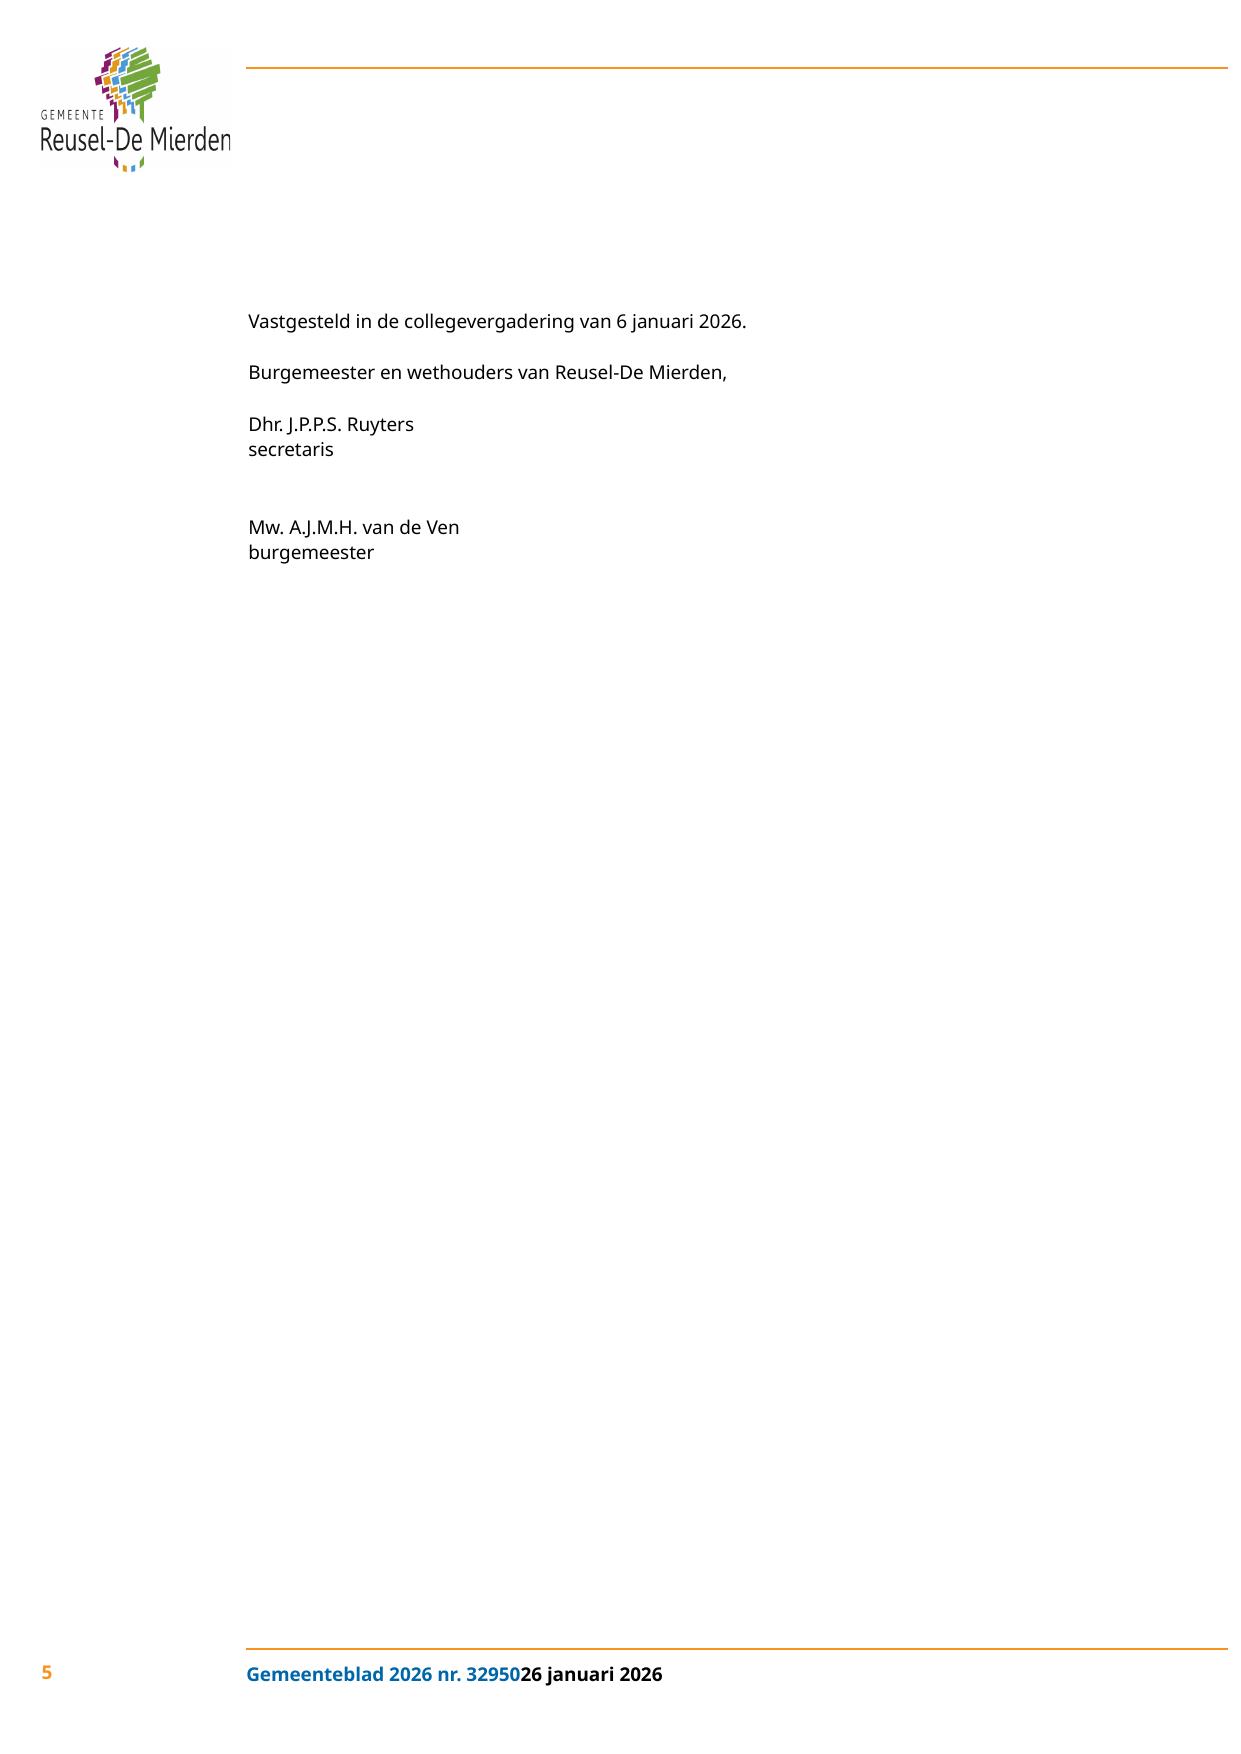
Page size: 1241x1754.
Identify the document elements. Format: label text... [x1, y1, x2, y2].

text secretaris [248, 437, 1152, 462]
text burgemeester [248, 539, 1152, 565]
text Vastgesteld in de collegevergadering van 6 januari 2026. [248, 308, 1152, 334]
text Dhr. J.P.P.S. Ruyters [248, 411, 1152, 437]
picture [41, 47, 231, 172]
text Burgemeester en wethouders van Reusel-De Mierden, [248, 359, 1152, 385]
text Mw. A.J.M.H. van de Ven [248, 514, 1152, 539]
